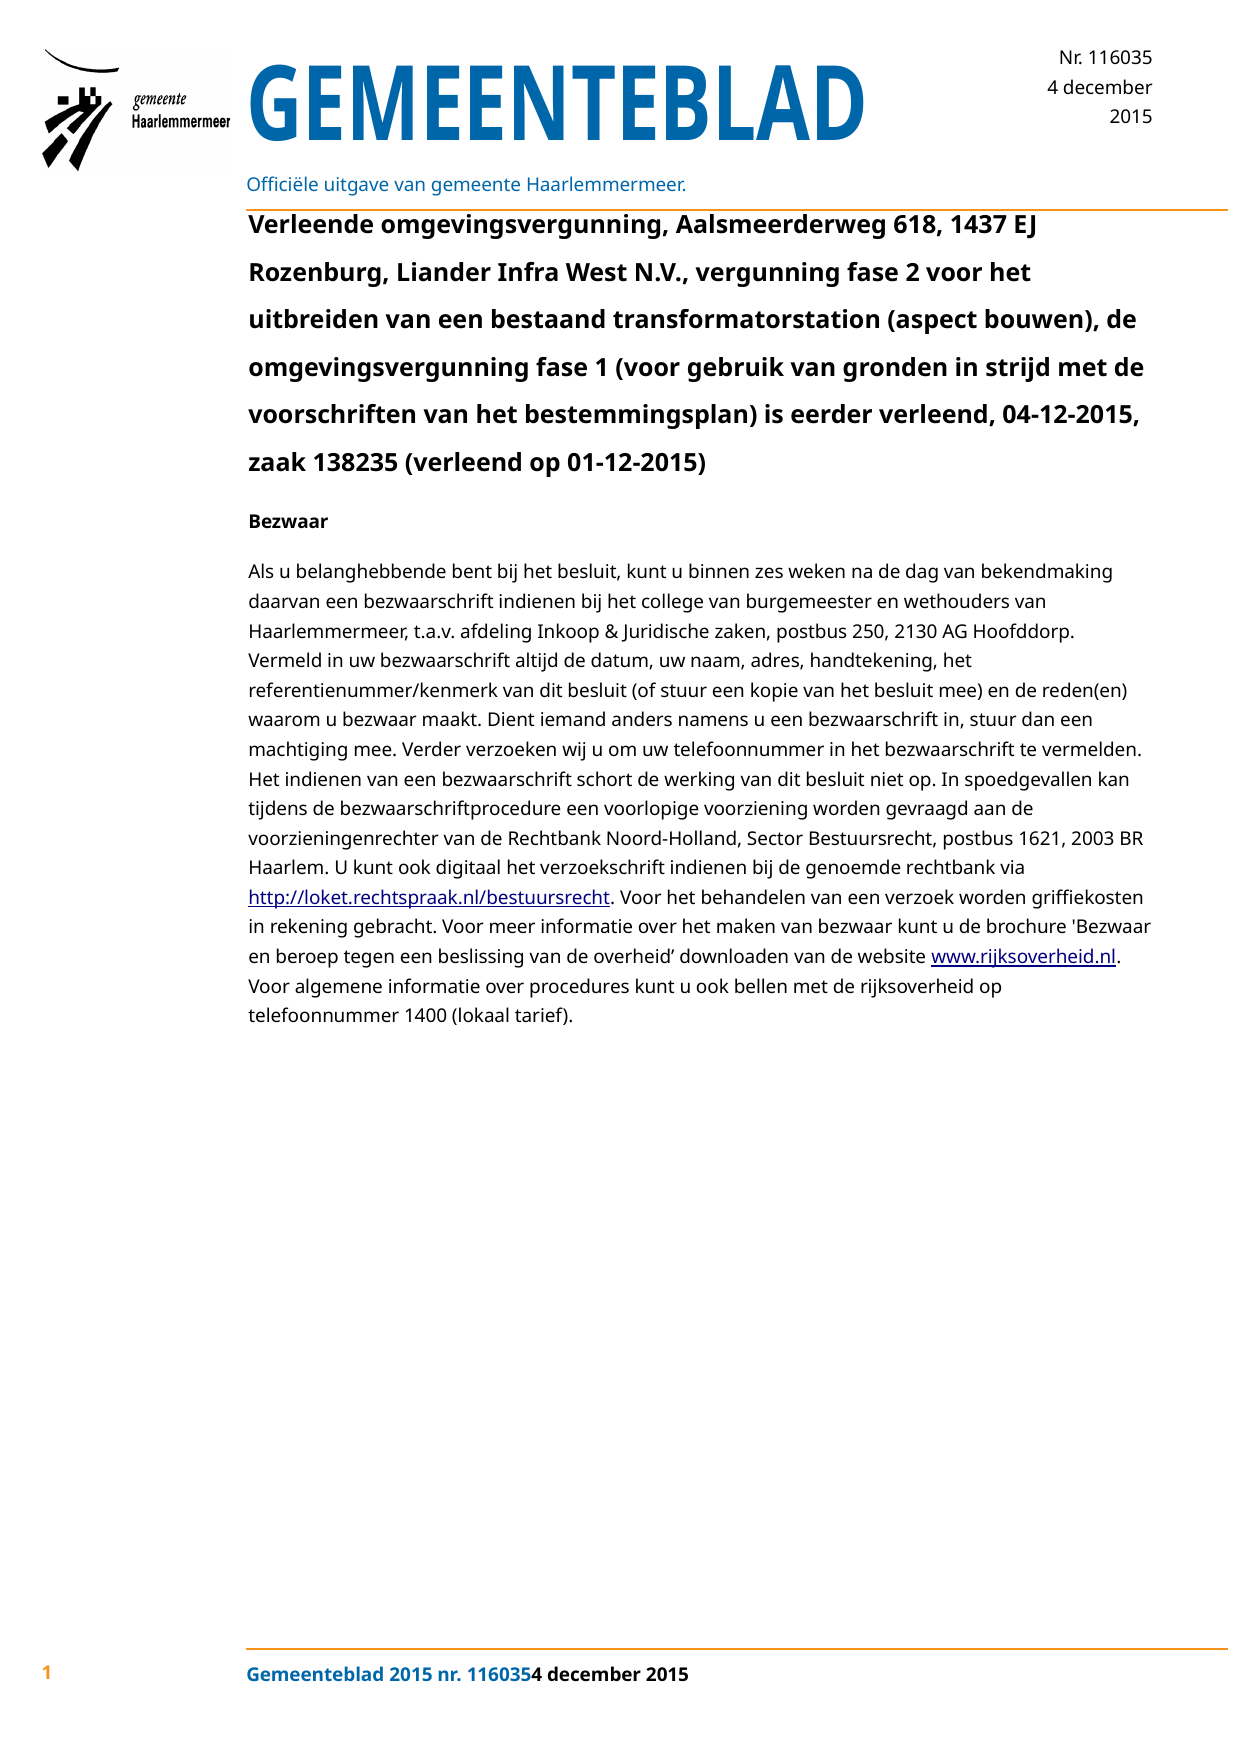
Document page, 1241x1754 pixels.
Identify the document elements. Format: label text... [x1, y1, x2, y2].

text Verleende omgevingsvergunning, Aalsmeerderweg 618, 1437 EJ Rozenburg, Liander Infra West N.V., vergunning fase 2 voor het uitbreiden van een bestaand transformatorstation (aspect bouwen), de omgevingsvergunning fase 1 (voor gebruik van gronden in strijd met de voorschriften van het bestemmingsplan) is eerder verleend, 04-12-2015, zaak 138235 (verleend op 01-12-2015) [248, 211, 1152, 479]
text Als u belanghebbende bent bij het besluit, kunt u binnen zes weken na de dag van bekendmaking daarvan een bezwaarschrift indienen bij het college van burgemeester en wethouders van Haarlemmermeer, t.a.v. afdeling Inkoop & Juridische zaken, postbus 250, 2130 AG Hoofddorp. Vermeld in uw bezwaarschrift altijd de datum, uw naam, adres, handtekening, het referentienummer/kenmerk van dit besluit (of stuur een kopie van het besluit mee) en de reden(en) waarom u bezwaar maakt. Dient iemand anders namens u een bezwaarschrift in, stuur dan een machtiging mee. Verder verzoeken wij u om uw telefoonnummer in het bezwaarschrift te vermelden. Het indienen van een bezwaarschrift schort de werking van dit besluit niet op. In spoedgevallen kan tijdens de bezwaarschriftprocedure een voorlopige voorziening worden gevraagd aan de voorzieningenrechter van de Rechtbank Noord-Holland, Sector Bestuursrecht, postbus 1621, 2003 BR Haarlem. U kunt ook digitaal het verzoekschrift indienen bij de genoemde rechtbank via http://loket.rechtspraak.nl/bestuursrecht. Voor het behandelen van een verzoek worden griffiekosten in rekening gebracht. Voor meer informatie over het maken van bezwaar kunt u de brochure 'Bezwaar en beroep tegen een beslissing van de overheid’ downloaden van de website www.rijksoverheid.nl. Voor algemene informatie over procedures kunt u ook bellen met de rijksoverheid op telefoonnummer 1400 (lokaal tarief). [248, 559, 1152, 1028]
text Bezwaar [248, 508, 1152, 534]
picture [41, 47, 231, 172]
